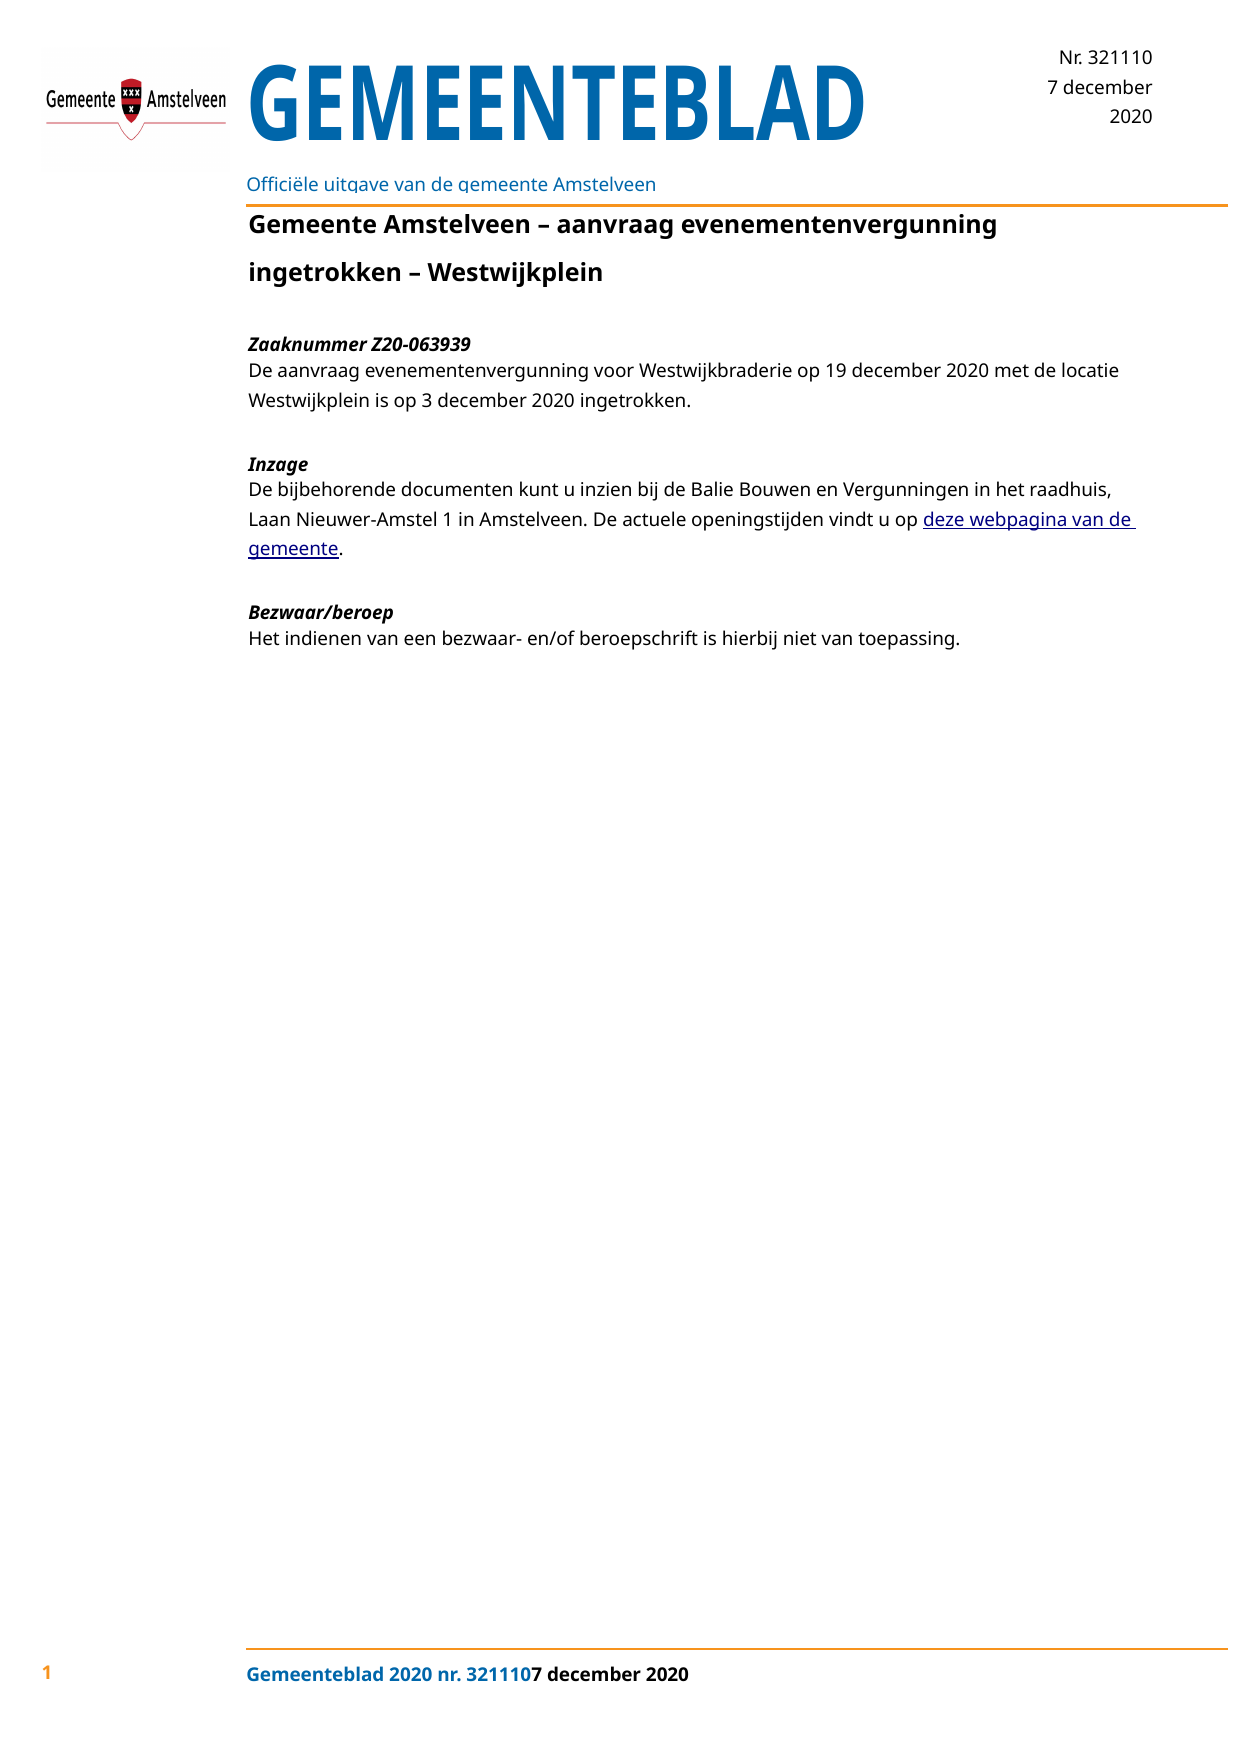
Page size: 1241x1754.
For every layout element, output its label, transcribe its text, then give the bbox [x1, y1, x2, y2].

text Gemeente Amstelveen – aanvraag evenementenvergunning ingetrokken – Westwijkplein [248, 207, 1152, 288]
text Bezwaar/beroep [248, 599, 1152, 625]
text De bijbehorende documenten kunt u inzien bij de Balie Bouwen en Vergunningen in het raadhuis, Laan Nieuwer-Amstel 1 in Amstelveen. De actuele openingstijden vindt u op deze webpagina van de gemeente. [248, 476, 1152, 561]
picture [41, 47, 231, 172]
text De aanvraag evenementenvergunning voor Westwijkbraderie op 19 december 2020 met de locatie Westwijkplein is op 3 december 2020 ingetrokken. [248, 357, 1152, 412]
text Het indienen van een bezwaar- en/of beroepschrift is hierbij niet van toepassing. [248, 625, 1152, 651]
text Inzage [248, 451, 1152, 476]
text Zaaknummer Z20-063939 [248, 331, 1152, 357]
